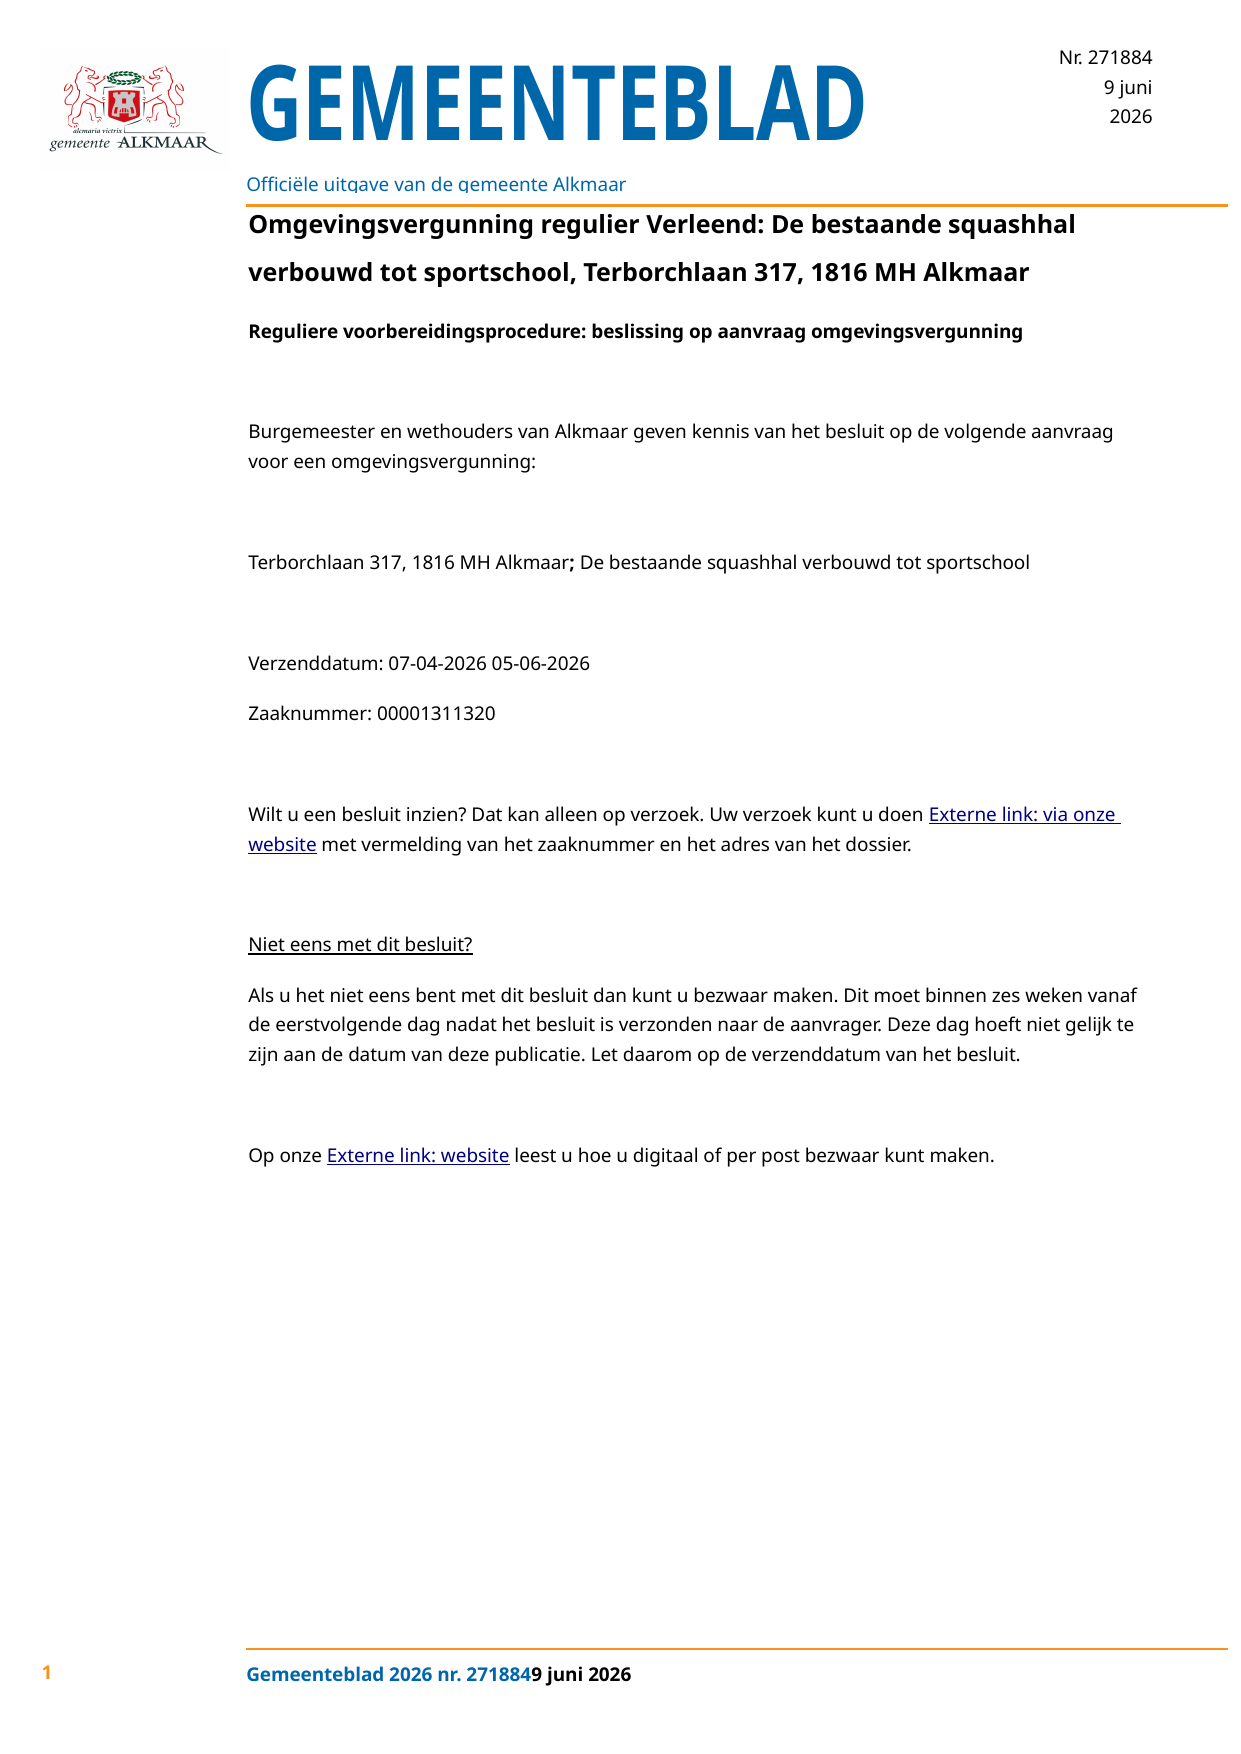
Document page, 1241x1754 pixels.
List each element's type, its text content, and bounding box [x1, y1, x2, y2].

text Omgevingsvergunning regulier Verleend: De bestaande squashhal verbouwd tot sportschool, Terborchlaan 317, 1816 MH Alkmaar [248, 207, 1152, 288]
text Burgemeester en wethouders van Alkmaar geven kennis van het besluit op de volgende aanvraag voor een omgevingsvergunning: [248, 419, 1152, 474]
text Zaaknummer: 00001311320 [248, 700, 1152, 726]
text Niet eens met dit besluit? [248, 932, 1152, 957]
text Op onze Externe link: website leest u hoe u digitaal of per post bezwaar kunt maken. [248, 1142, 1152, 1168]
text Reguliere voorbereidingsprocedure: beslissing op aanvraag omgevingsvergunning [248, 318, 1152, 344]
text Terborchlaan 317, 1816 MH Alkmaar; De bestaande squashhal verbouwd tot sportschool [248, 549, 1152, 575]
picture [41, 47, 231, 172]
text Als u het niet eens bent met dit besluit dan kunt u bezwaar maken. Dit moet binnen zes weken vanaf de eerstvolgende dag nadat het besluit is verzonden naar de aanvrager. Deze dag hoeft niet gelijk te zijn aan de datum van deze publicatie. Let daarom op de verzenddatum van het besluit. [248, 982, 1152, 1067]
text Verzenddatum: 07-04-2026 05-06-2026 [248, 650, 1152, 676]
text Wilt u een besluit inzien? Dat kan alleen op verzoek. Uw verzoek kunt u doen Externe link: via onze website met vermelding van het zaaknummer en het adres van het dossier. [248, 801, 1152, 857]
